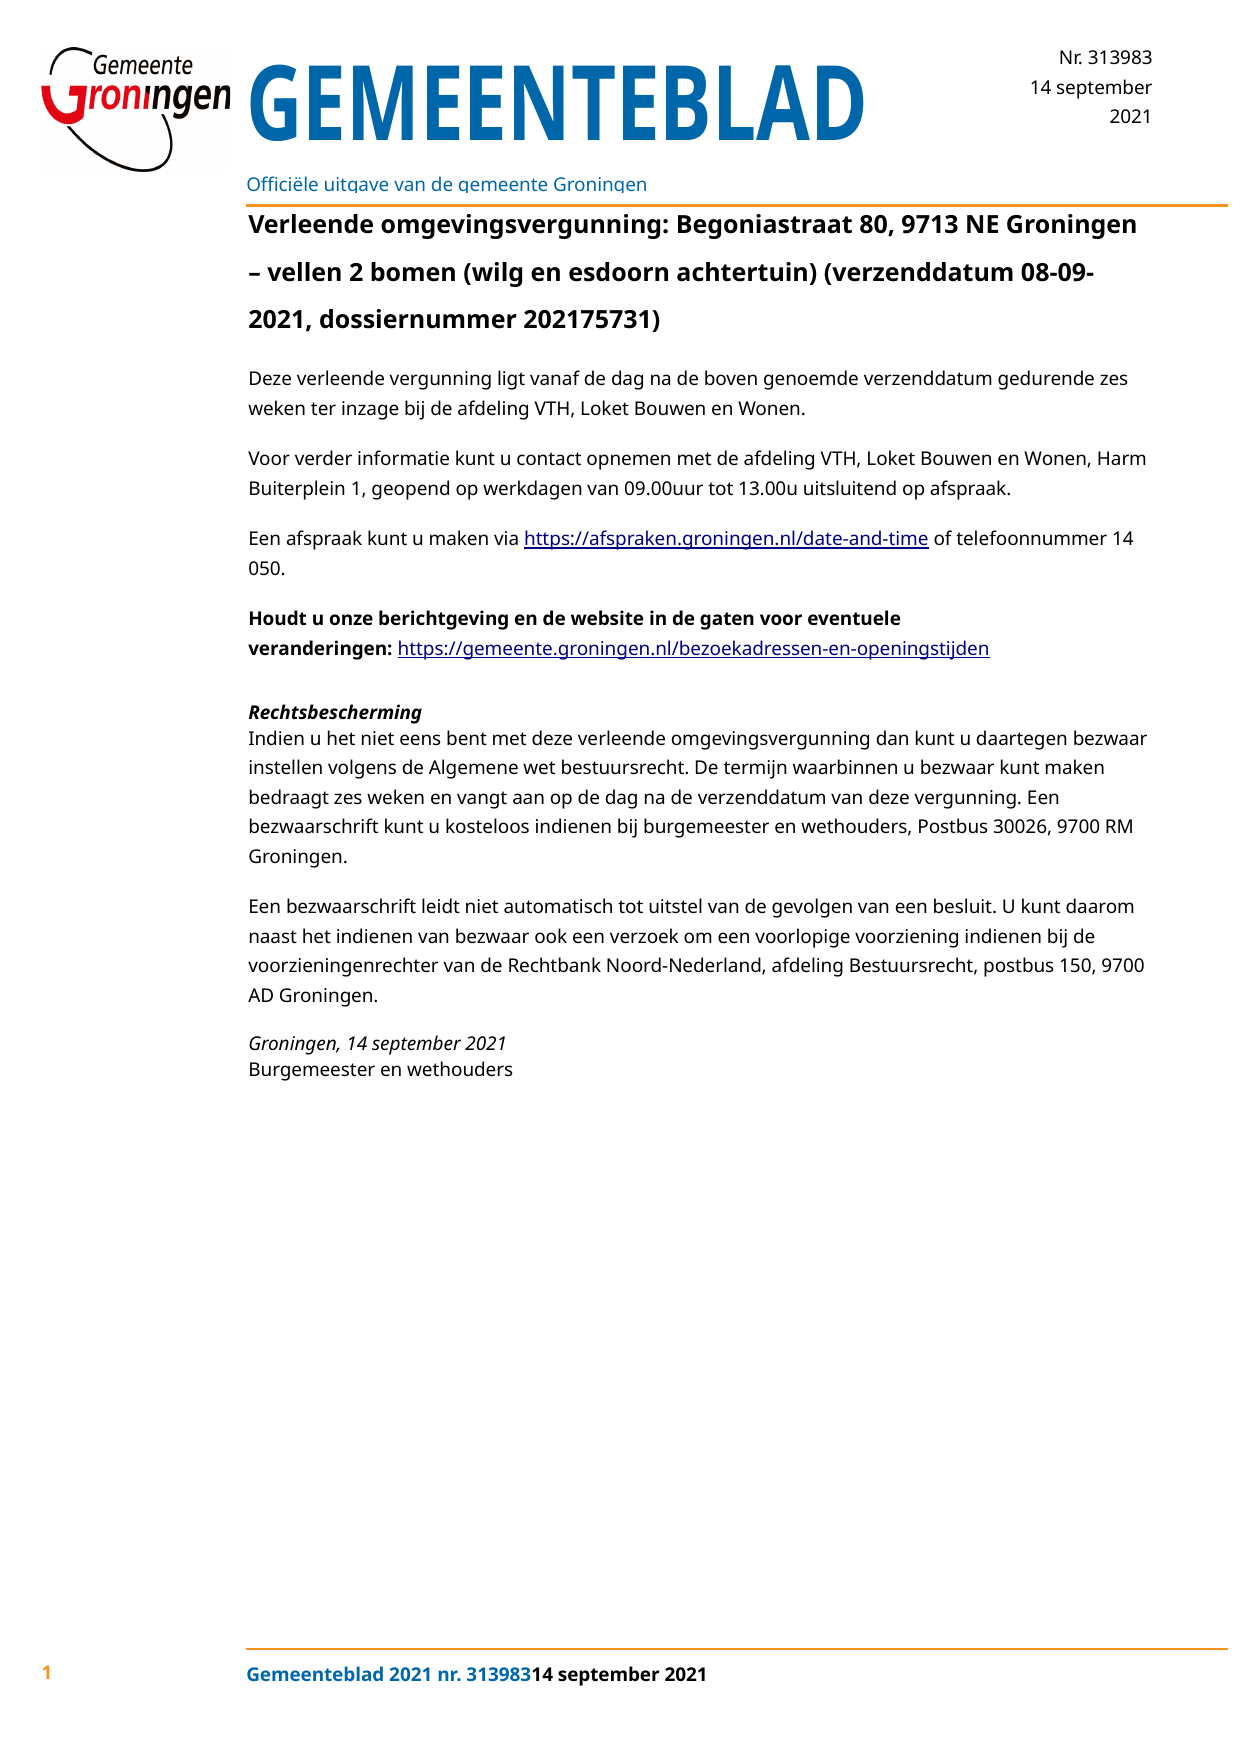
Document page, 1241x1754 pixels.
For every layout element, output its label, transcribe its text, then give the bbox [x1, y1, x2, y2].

text Een bezwaarschrift leidt niet automatisch tot uitstel van de gevolgen van een besluit. U kunt daarom naast het indienen van bezwaar ook een verzoek om een voorlopige voorziening indienen bij de voorzieningenrechter van de Rechtbank Noord-Nederland, afdeling Bestuursrecht, postbus 150, 9700 AD Groningen. [248, 893, 1152, 1008]
text Deze verleende vergunning ligt vanaf de dag na de boven genoemde verzenddatum gedurende zes weken ter inzage bij de afdeling VTH, Loket Bouwen en Wonen. [248, 366, 1152, 421]
text Rechtsbescherming [248, 699, 1152, 725]
text Indien u het niet eens bent met deze verleende omgevingsvergunning dan kunt u daartegen bezwaar instellen volgens de Algemene wet bestuursrecht. De termijn waarbinnen u bezwaar kunt maken bedraagt zes weken en vangt aan op de dag na de verzenddatum van deze vergunning. Een bezwaarschrift kunt u kosteloos indienen bij burgemeester en wethouders, Postbus 30026, 9700 RM Groningen. [248, 725, 1152, 869]
text Houdt u onze berichtgeving en de website in de gaten voor eventuele veranderingen: https://gemeente.groningen.nl/bezoekadressen-en-openingstijden [248, 606, 1152, 661]
text Voor verder informatie kunt u contact opnemen met de afdeling VTH, Loket Bouwen en Wonen, Harm Buiterplein 1, geopend op werkdagen van 09.00uur tot 13.00u uitsluitend op afspraak. [248, 446, 1152, 501]
text Groningen, 14 september 2021 [248, 1030, 1152, 1056]
text Verleende omgevingsvergunning: Begoniastraat 80, 9713 NE Groningen – vellen 2 bomen (wilg en esdoorn achtertuin) (verzenddatum 08-09-2021, dossiernummer 202175731) [248, 207, 1152, 336]
text Een afspraak kunt u maken via https://afspraken.groningen.nl/date-and-time of telefoonnummer 14 050. [248, 526, 1152, 581]
picture [41, 47, 231, 172]
text Burgemeester en wethouders [248, 1056, 1152, 1082]
